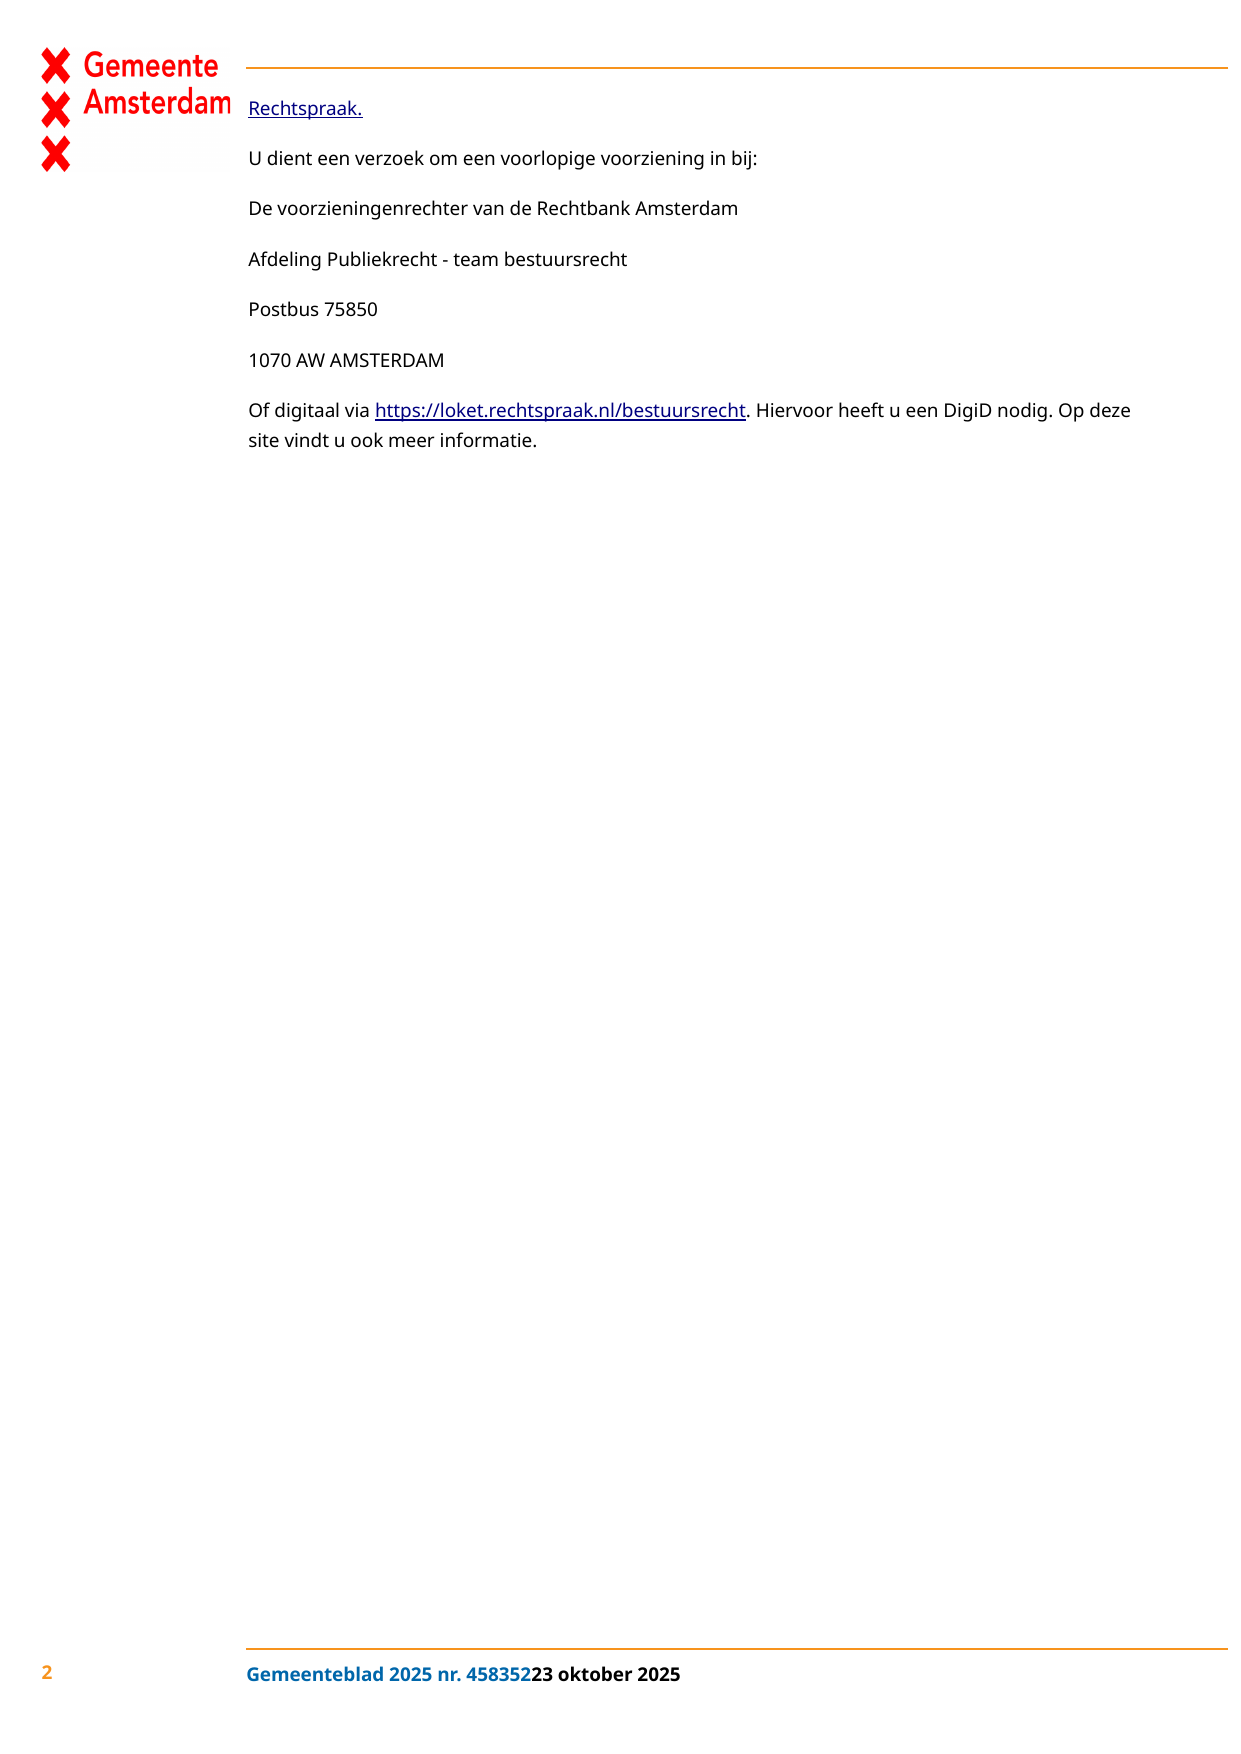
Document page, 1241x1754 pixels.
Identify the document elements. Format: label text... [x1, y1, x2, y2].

text U dient een verzoek om een voorlopige voorziening in bij: [248, 145, 1152, 171]
picture [41, 47, 231, 172]
text Afdeling Publiekrecht - team bestuursrecht [248, 246, 1152, 272]
text Rechtspraak. [248, 95, 1152, 121]
text 1070 AW AMSTERDAM [248, 347, 1152, 373]
text Of digitaal via https://loket.rechtspraak.nl/bestuursrecht. Hiervoor heeft u een DigiD nodig. Op deze site vindt u ook meer informatie. [248, 397, 1152, 453]
text Postbus 75850 [248, 296, 1152, 322]
text De voorzieningenrechter van de Rechtbank Amsterdam [248, 196, 1152, 221]
